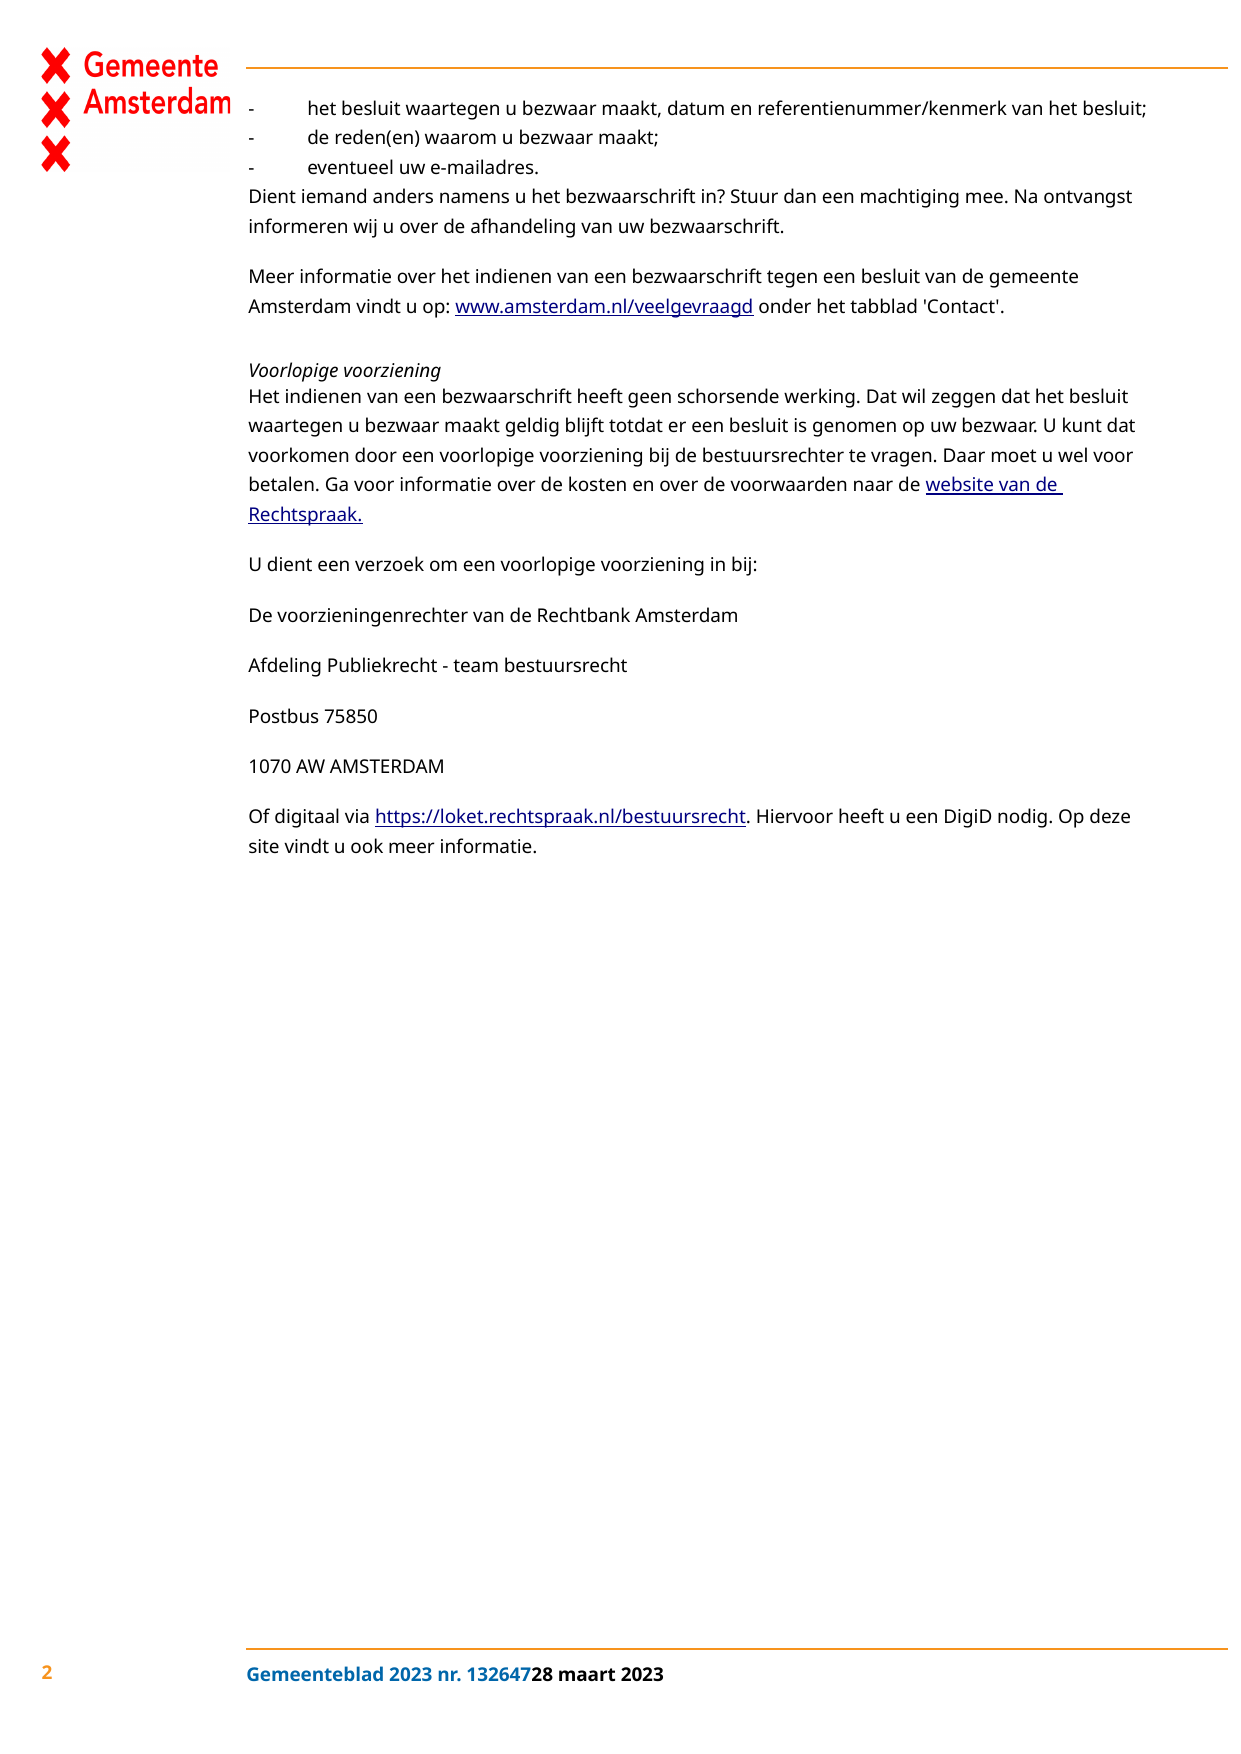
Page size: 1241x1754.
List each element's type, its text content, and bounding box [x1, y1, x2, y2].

text Voorlopige voorziening [248, 357, 1152, 383]
text Of digitaal via https://loket.rechtspraak.nl/bestuursrecht. Hiervoor heeft u een DigiD nodig. Op deze site vindt u ook meer informatie. [248, 804, 1152, 859]
text 1070 AW AMSTERDAM [248, 753, 1152, 779]
list de reden(en) waarom u bezwaar maakt; [248, 124, 1152, 150]
text Afdeling Publiekrecht - team bestuursrecht [248, 652, 1152, 678]
text Postbus 75850 [248, 703, 1152, 728]
text Het indienen van een bezwaarschrift heeft geen schorsende werking. Dat wil zeggen dat het besluit waartegen u bezwaar maakt geldig blijft totdat er een besluit is genomen op uw bezwaar. U kunt dat voorkomen door een voorlopige voorziening bij de bestuursrechter te vragen. Daar moet u wel voor betalen. Ga voor informatie over de kosten en over de voorwaarden naar de website van de Rechtspraak. [248, 383, 1152, 527]
text Meer informatie over het indienen van een bezwaarschrift tegen een besluit van de gemeente Amsterdam vindt u op: www.amsterdam.nl/veelgevraagd onder het tabblad 'Contact'. [248, 263, 1152, 319]
text De voorzieningenrechter van de Rechtbank Amsterdam [248, 602, 1152, 628]
list het besluit waartegen u bezwaar maakt, datum en referentienummer/kenmerk van het besluit; [248, 95, 1152, 121]
picture [41, 47, 231, 172]
list eventueel uw e-mailadres. [248, 154, 1152, 180]
text Dient iemand anders namens u het bezwaarschrift in? Stuur dan een machtiging mee. Na ontvangst informeren wij u over de afhandeling van uw bezwaarschrift. [248, 183, 1152, 239]
text U dient een verzoek om een voorlopige voorziening in bij: [248, 552, 1152, 577]
